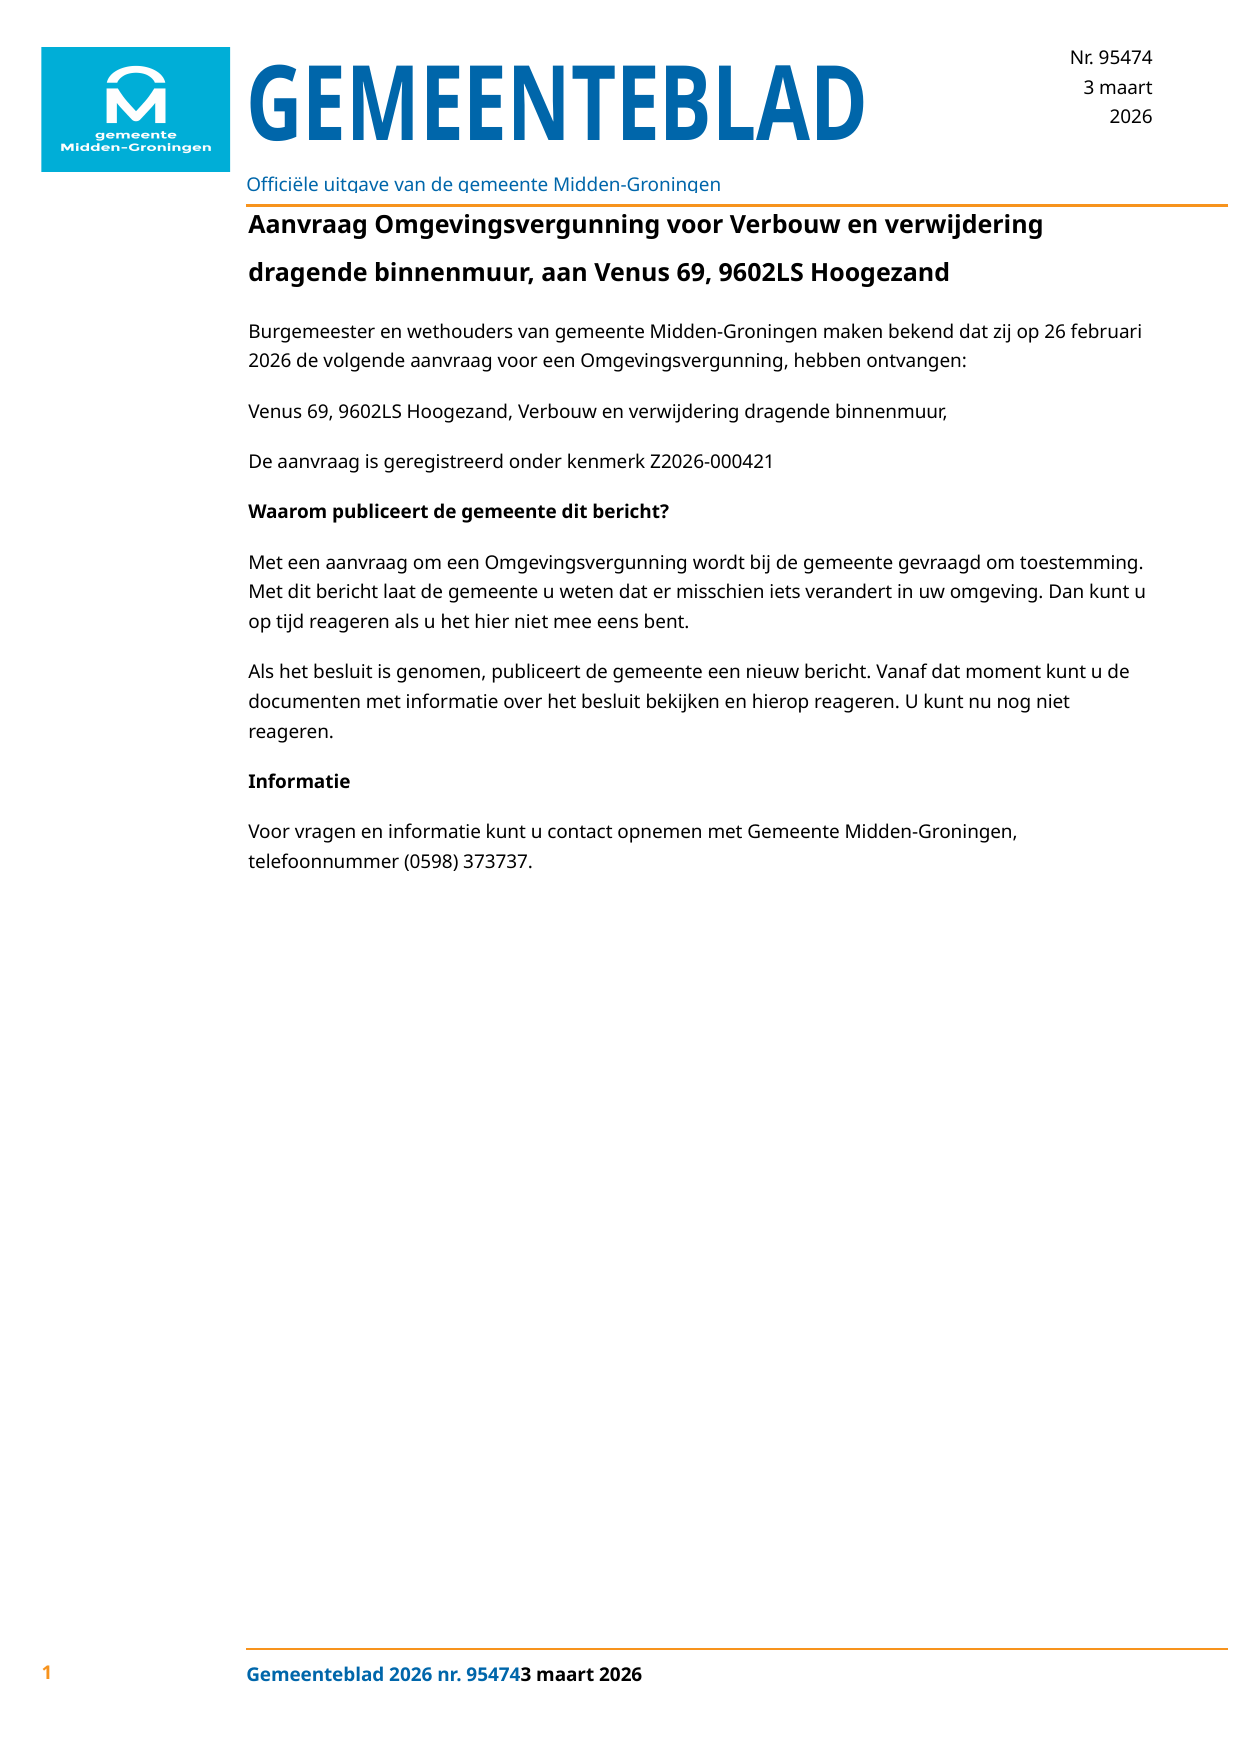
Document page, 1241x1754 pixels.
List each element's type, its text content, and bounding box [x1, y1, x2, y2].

picture [107, 89, 165, 122]
picture [108, 66, 164, 82]
text Burgemeester en wethouders van gemeente Midden-Groningen maken bekend dat zij op 26 februari 2026 de volgende aanvraag voor een Omgevingsvergunning, hebben ontvangen: [248, 318, 1152, 373]
text Met een aanvraag om een Omgevingsvergunning wordt bij de gemeente gevraagd om toestemming. Met dit bericht laat de gemeente u weten dat er misschien iets verandert in uw omgeving. Dan kunt u op tijd reageren als u het hier niet mee eens bent. [248, 549, 1152, 634]
text Venus 69, 9602LS Hoogezand, Verbouw en verwijdering dragende binnenmuur, [248, 398, 1152, 424]
text Informatie [248, 768, 1152, 794]
text Als het besluit is genomen, publiceert de gemeente een nieuw bericht. Vanaf dat moment kunt u de documenten met informatie over het besluit bekijken en hierop reageren. U kunt nu nog niet reageren. [248, 659, 1152, 744]
text Waarom publiceert de gemeente dit bericht? [248, 499, 1152, 524]
text Aanvraag Omgevingsvergunning voor Verbouw en verwijdering dragende binnenmuur, aan Venus 69, 9602LS Hoogezand [248, 207, 1152, 288]
text Voor vragen en informatie kunt u contact opnemen met Gemeente Midden-Groningen, telefoonnummer (0598) 373737. [248, 819, 1152, 874]
text De aanvraag is geregistreerd onder kenmerk Z2026-000421 [248, 448, 1152, 474]
picture [184, 146, 190, 153]
